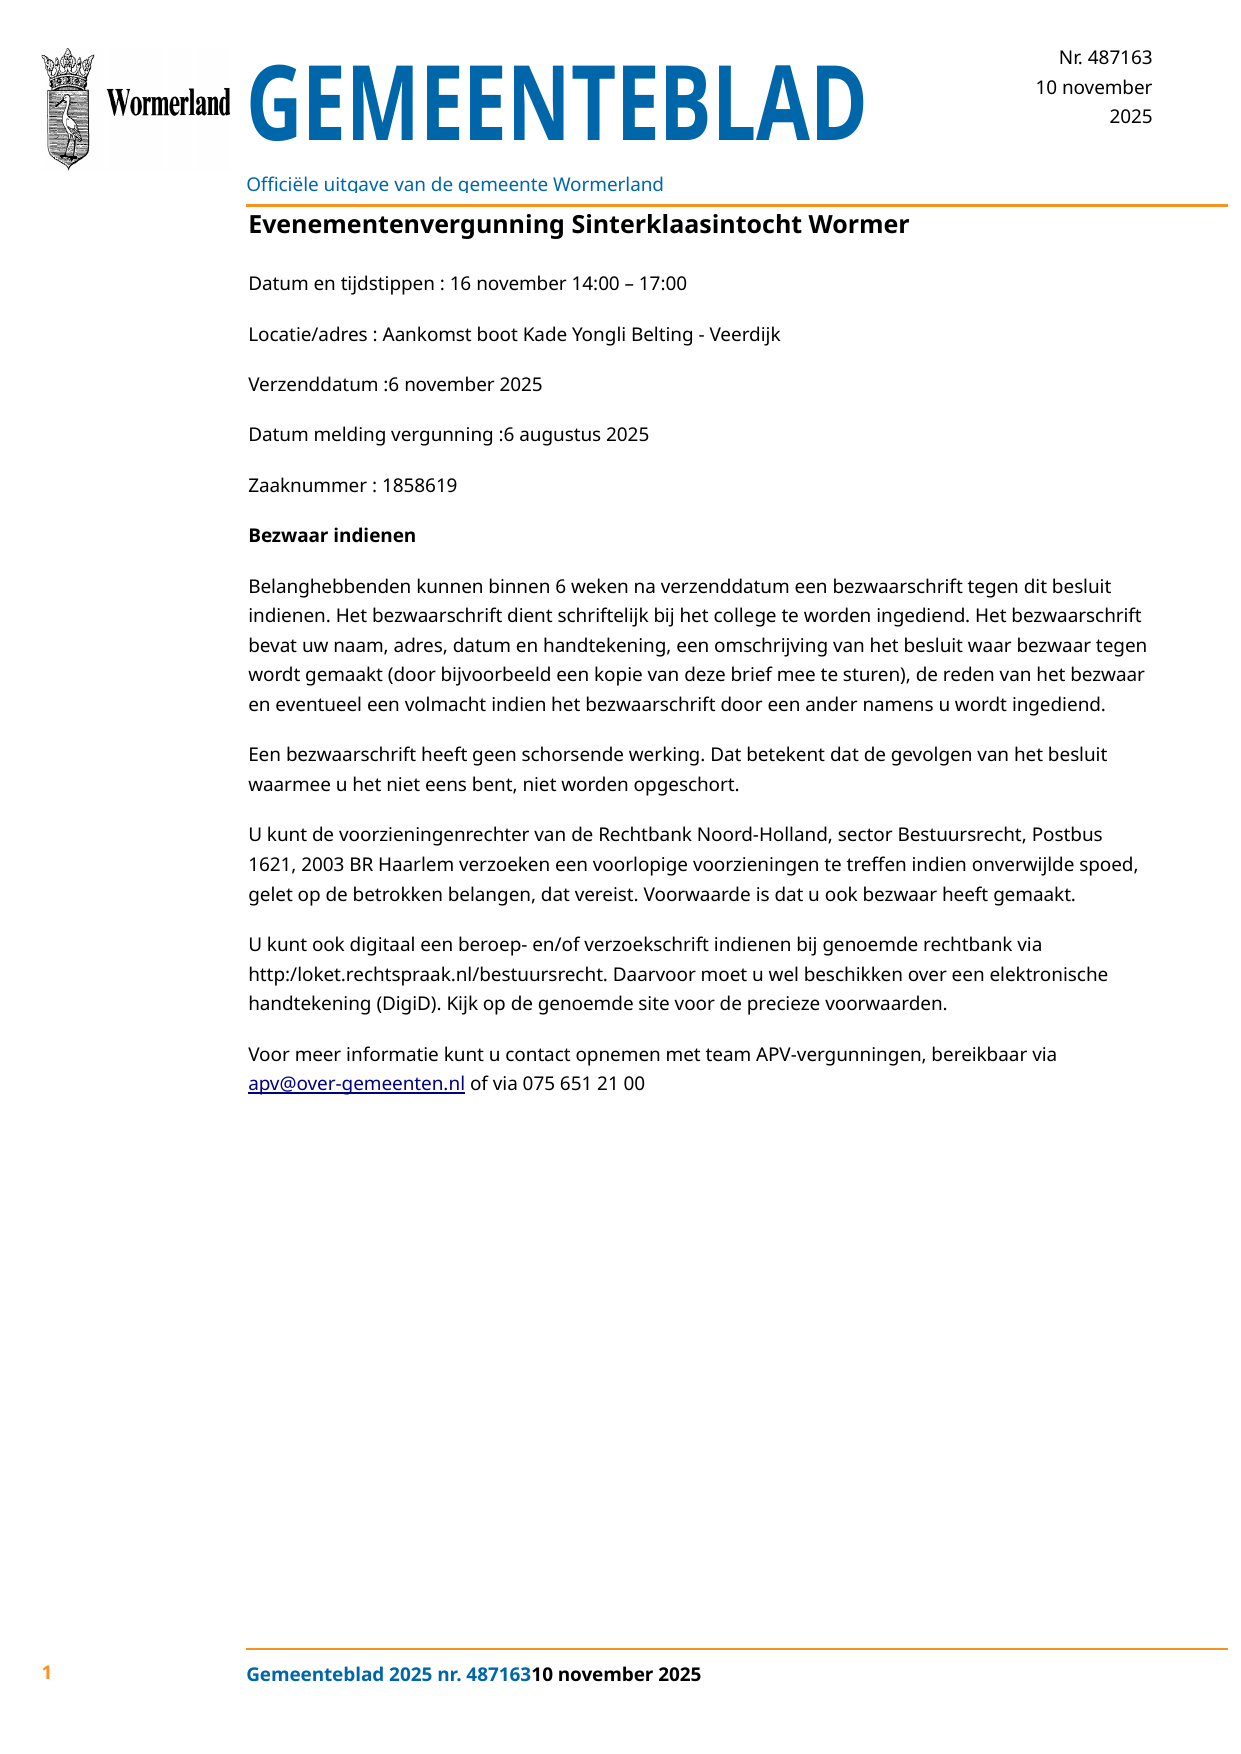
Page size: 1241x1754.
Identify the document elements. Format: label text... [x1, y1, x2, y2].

text Voor meer informatie kunt u contact opnemen met team APV-vergunningen, bereikbaar via apv@over-gemeenten.nl of via 075 651 21 00 [248, 1041, 1152, 1096]
text Datum en tijdstippen : 16 november 14:00 – 17:00 [248, 270, 1152, 296]
picture [41, 47, 231, 172]
text Bezwaar indienen [248, 522, 1152, 548]
text Belanghebbenden kunnen binnen 6 weken na verzenddatum een bezwaarschrift tegen dit besluit indienen. Het bezwaarschrift dient schriftelijk bij het college te worden ingediend. Het bezwaarschrift bevat uw naam, adres, datum en handtekening, een omschrijving van het besluit waar bezwaar tegen wordt gemaakt (door bijvoorbeeld een kopie van deze brief mee te sturen), de reden van het bezwaar en eventueel een volmacht indien het bezwaarschrift door een ander namens u wordt ingediend. [248, 573, 1152, 717]
text Evenementenvergunning Sinterklaasintocht Wormer [248, 207, 1152, 241]
text Een bezwaarschrift heeft geen schorsende werking. Dat betekent dat de gevolgen van het besluit waarmee u het niet eens bent, niet worden opgeschort. [248, 742, 1152, 797]
text Locatie/adres : Aankomst boot Kade Yongli Belting - Veerdijk [248, 321, 1152, 346]
text Zaaknummer : 1858619 [248, 472, 1152, 498]
text Datum melding vergunning :6 augustus 2025 [248, 422, 1152, 447]
text U kunt de voorzieningenrechter van de Rechtbank Noord-Holland, sector Bestuursrecht, Postbus 1621, 2003 BR Haarlem verzoeken een voorlopige voorzieningen te treffen indien onverwijlde spoed, gelet op de betrokken belangen, dat vereist. Voorwaarde is dat u ook bezwaar heeft gemaakt. [248, 822, 1152, 906]
text Verzenddatum :6 november 2025 [248, 371, 1152, 397]
text U kunt ook digitaal een beroep- en/of verzoekschrift indienen bij genoemde rechtbank via http:/loket.rechtspraak.nl/bestuursrecht. Daarvoor moet u wel beschikken over een elektronische handtekening (DigiD). Kijk op de genoemde site voor de precieze voorwaarden. [248, 931, 1152, 1016]
